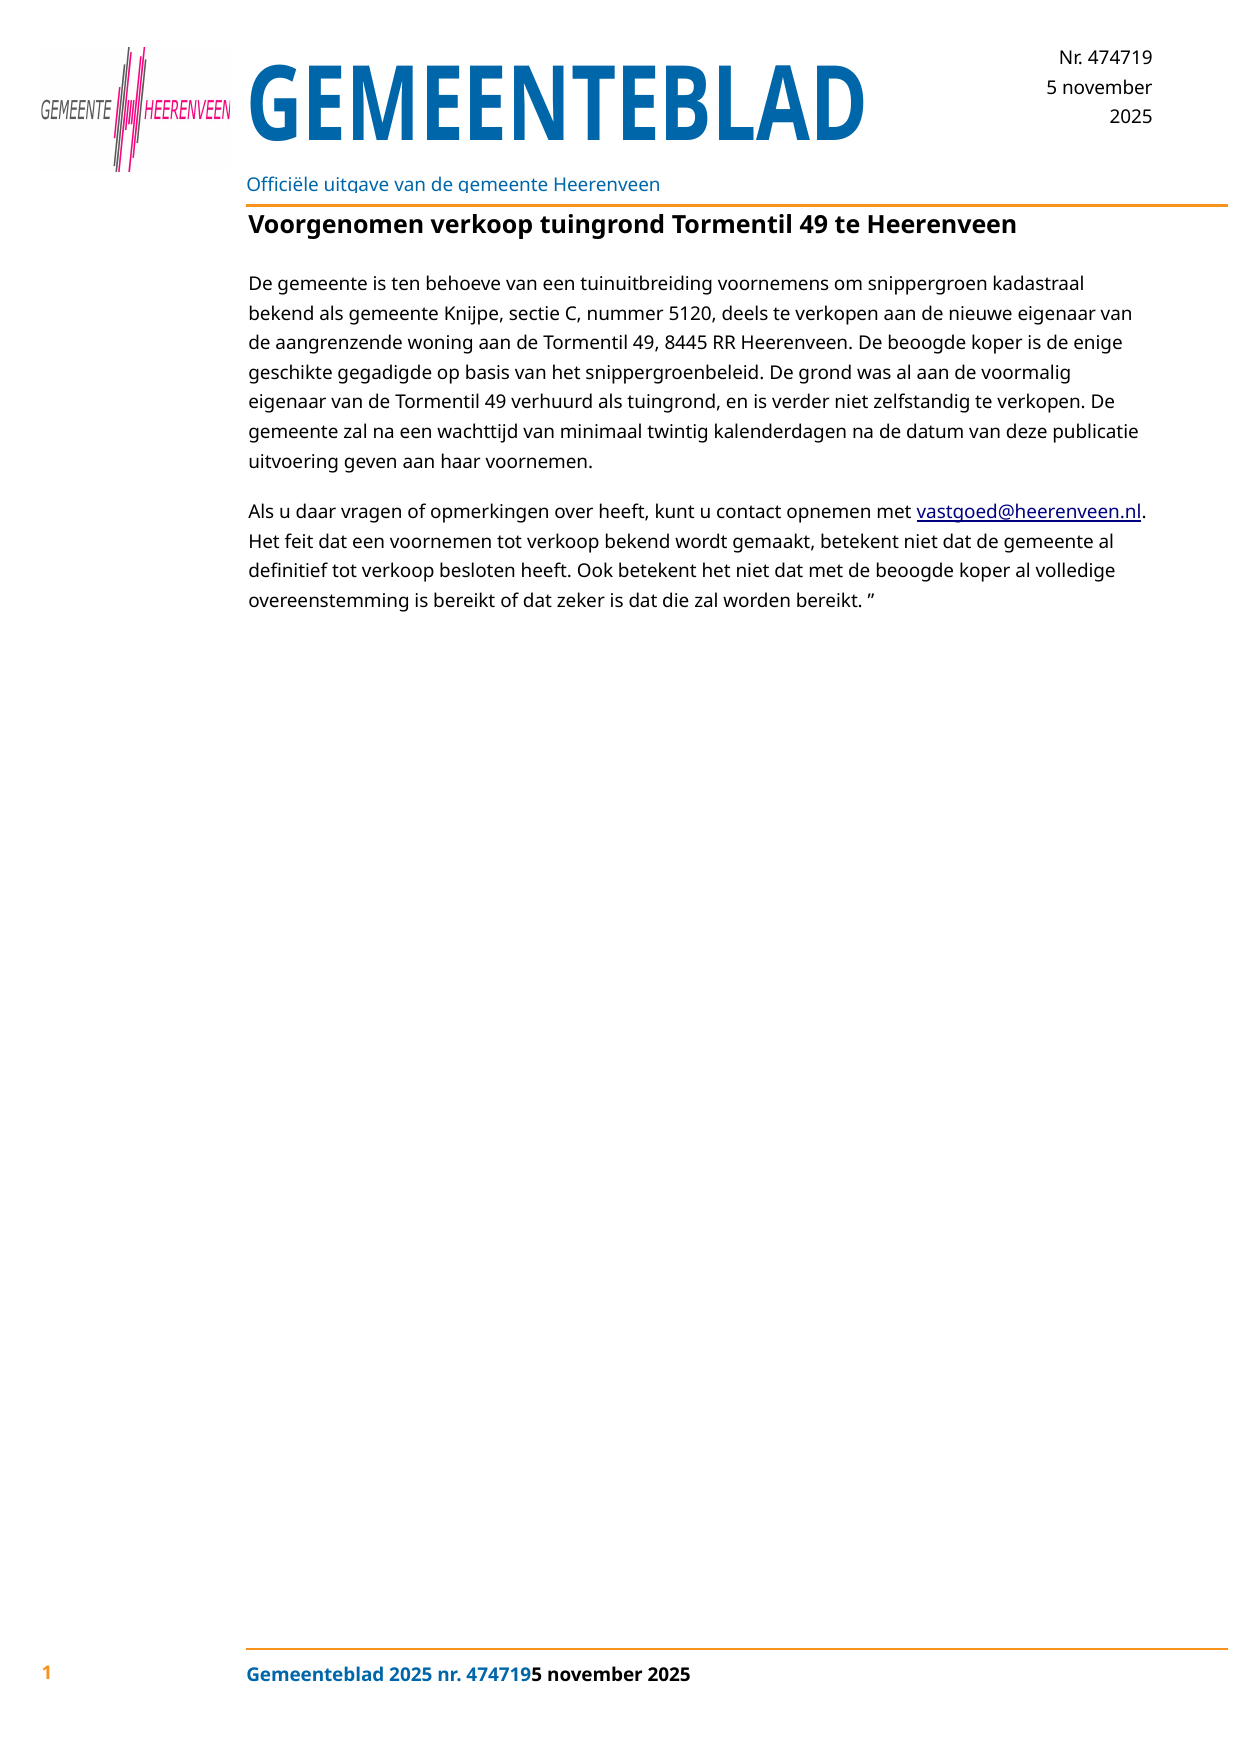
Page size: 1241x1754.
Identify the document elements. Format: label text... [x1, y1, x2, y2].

text Als u daar vragen of opmerkingen over heeft, kunt u contact opnemen met vastgoed@heerenveen.nl. Het feit dat een voornemen tot verkoop bekend wordt gemaakt, betekent niet dat de gemeente al definitief tot verkoop besloten heeft. Ook betekent het niet dat met de beoogde koper al volledige overeenstemming is bereikt of dat zeker is dat die zal worden bereikt. ” [248, 498, 1152, 613]
text Voorgenomen verkoop tuingrond Tormentil 49 te Heerenveen [248, 207, 1152, 241]
picture [41, 47, 231, 172]
text De gemeente is ten behoeve van een tuinuitbreiding voornemens om snippergroen kadastraal bekend als gemeente Knijpe, sectie C, nummer 5120, deels te verkopen aan de nieuwe eigenaar van de aangrenzende woning aan de Tormentil 49, 8445 RR Heerenveen. De beoogde koper is de enige geschikte gegadigde op basis van het snippergroenbeleid. De grond was al aan de voormalig eigenaar van de Tormentil 49 verhuurd als tuingrond, en is verder niet zelfstandig te verkopen. De gemeente zal na een wachttijd van minimaal twintig kalenderdagen na de datum van deze publicatie uitvoering geven aan haar voornemen. [248, 270, 1152, 473]
